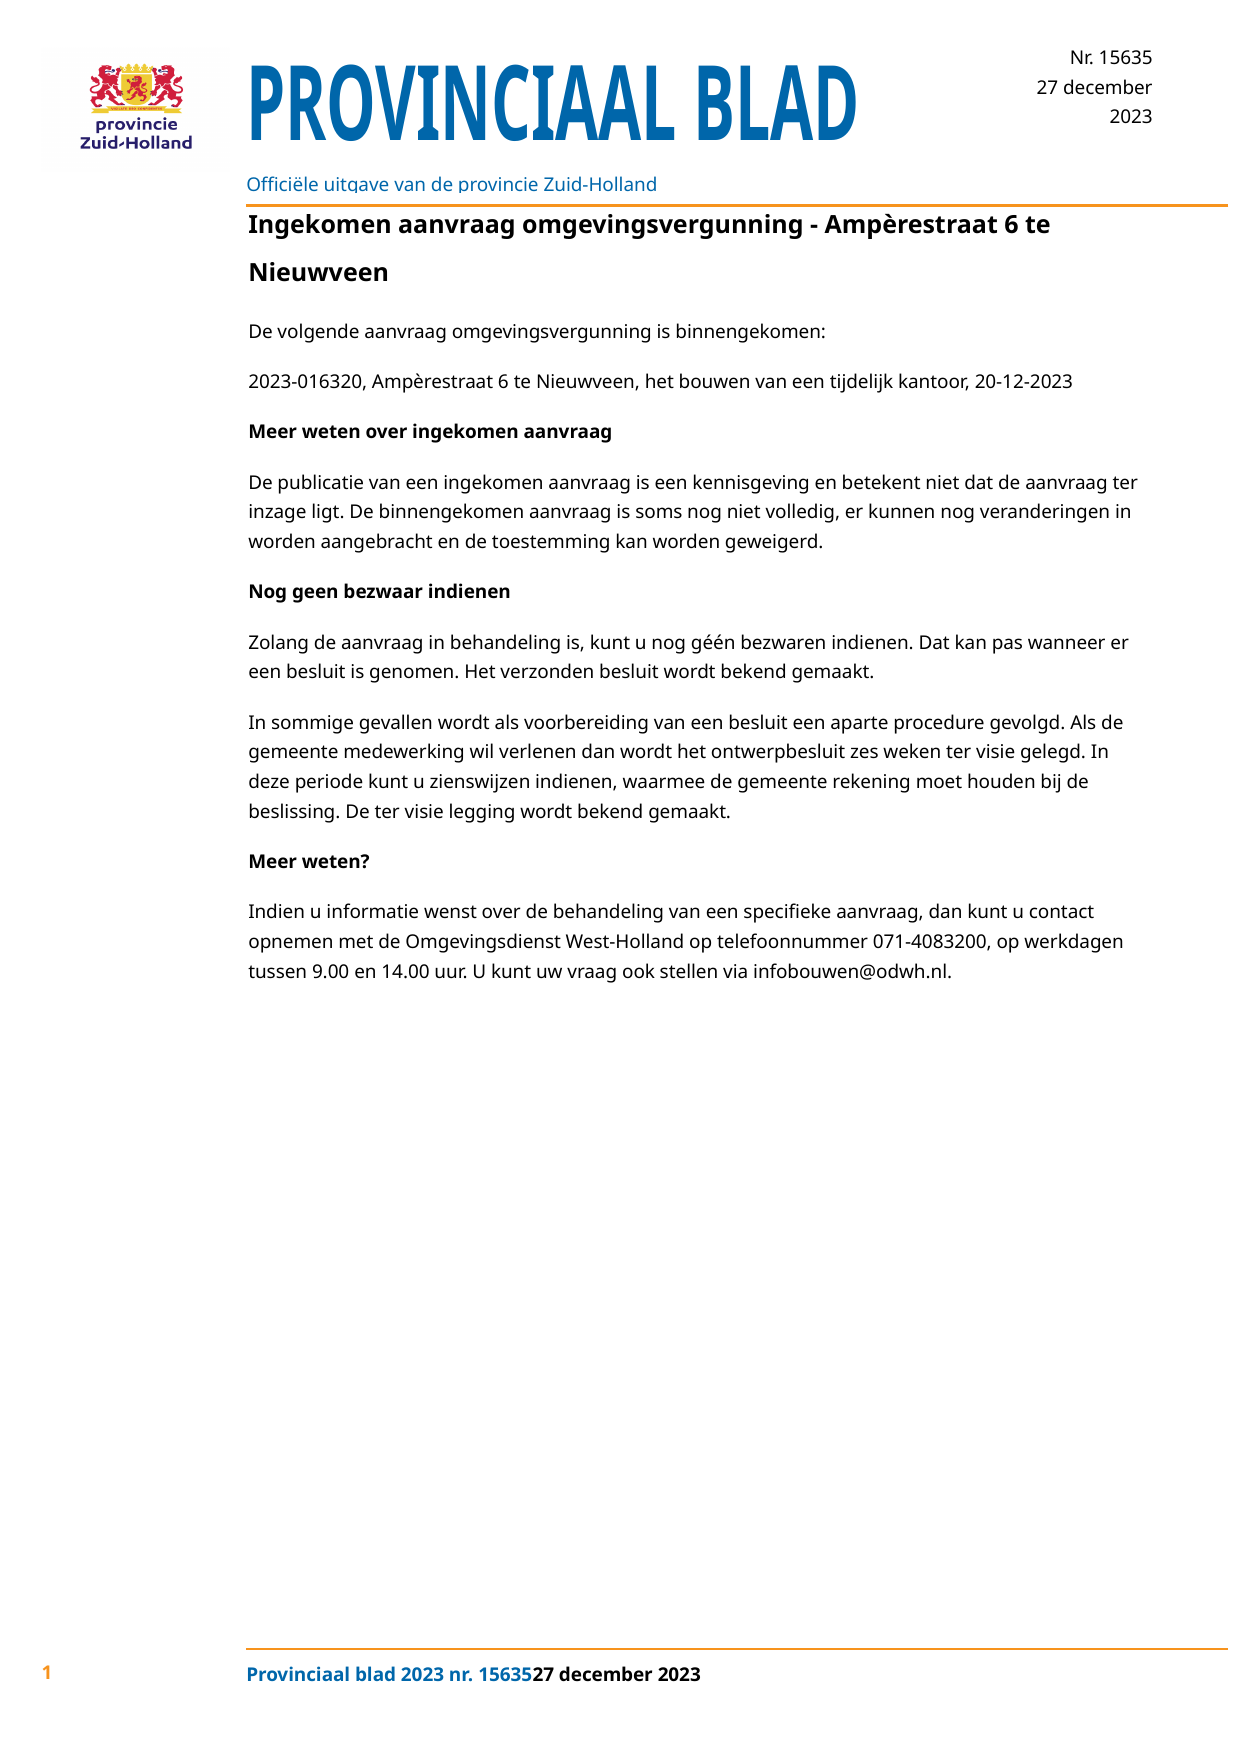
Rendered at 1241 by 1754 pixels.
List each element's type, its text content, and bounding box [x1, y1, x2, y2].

text Meer weten? [248, 848, 1152, 874]
text Ingekomen aanvraag omgevingsvergunning - Ampèrestraat 6 te Nieuwveen [248, 207, 1152, 288]
text 2023-016320, Ampèrestraat 6 te Nieuwveen, het bouwen van een tijdelijk kantoor, 20-12-2023 [248, 368, 1152, 394]
text De volgende aanvraag omgevingsvergunning is binnengekomen: [248, 318, 1152, 344]
text Indien u informatie wenst over de behandeling van een specifieke aanvraag, dan kunt u contact opnemen met de Omgevingsdienst West-Holland op telefoonnummer 071-4083200, op werkdagen tussen 9.00 en 14.00 uur. U kunt uw vraag ook stellen via infobouwen@odwh.nl. [248, 899, 1152, 984]
text Nog geen bezwaar indienen [248, 579, 1152, 604]
picture [41, 47, 231, 172]
text In sommige gevallen wordt als voorbereiding van een besluit een aparte procedure gevolgd. Als de gemeente medewerking wil verlenen dan wordt het ontwerpbesluit zes weken ter visie gelegd. In deze periode kunt u zienswijzen indienen, waarmee de gemeente rekening moet houden bij de beslissing. De ter visie legging wordt bekend gemaakt. [248, 709, 1152, 824]
text De publicatie van een ingekomen aanvraag is een kennisgeving en betekent niet dat de aanvraag ter inzage ligt. De binnengekomen aanvraag is soms nog niet volledig, er kunnen nog veranderingen in worden aangebracht en de toestemming kan worden geweigerd. [248, 469, 1152, 554]
text Meer weten over ingekomen aanvraag [248, 419, 1152, 444]
text Zolang de aanvraag in behandeling is, kunt u nog géén bezwaren indienen. Dat kan pas wanneer er een besluit is genomen. Het verzonden besluit wordt bekend gemaakt. [248, 629, 1152, 684]
